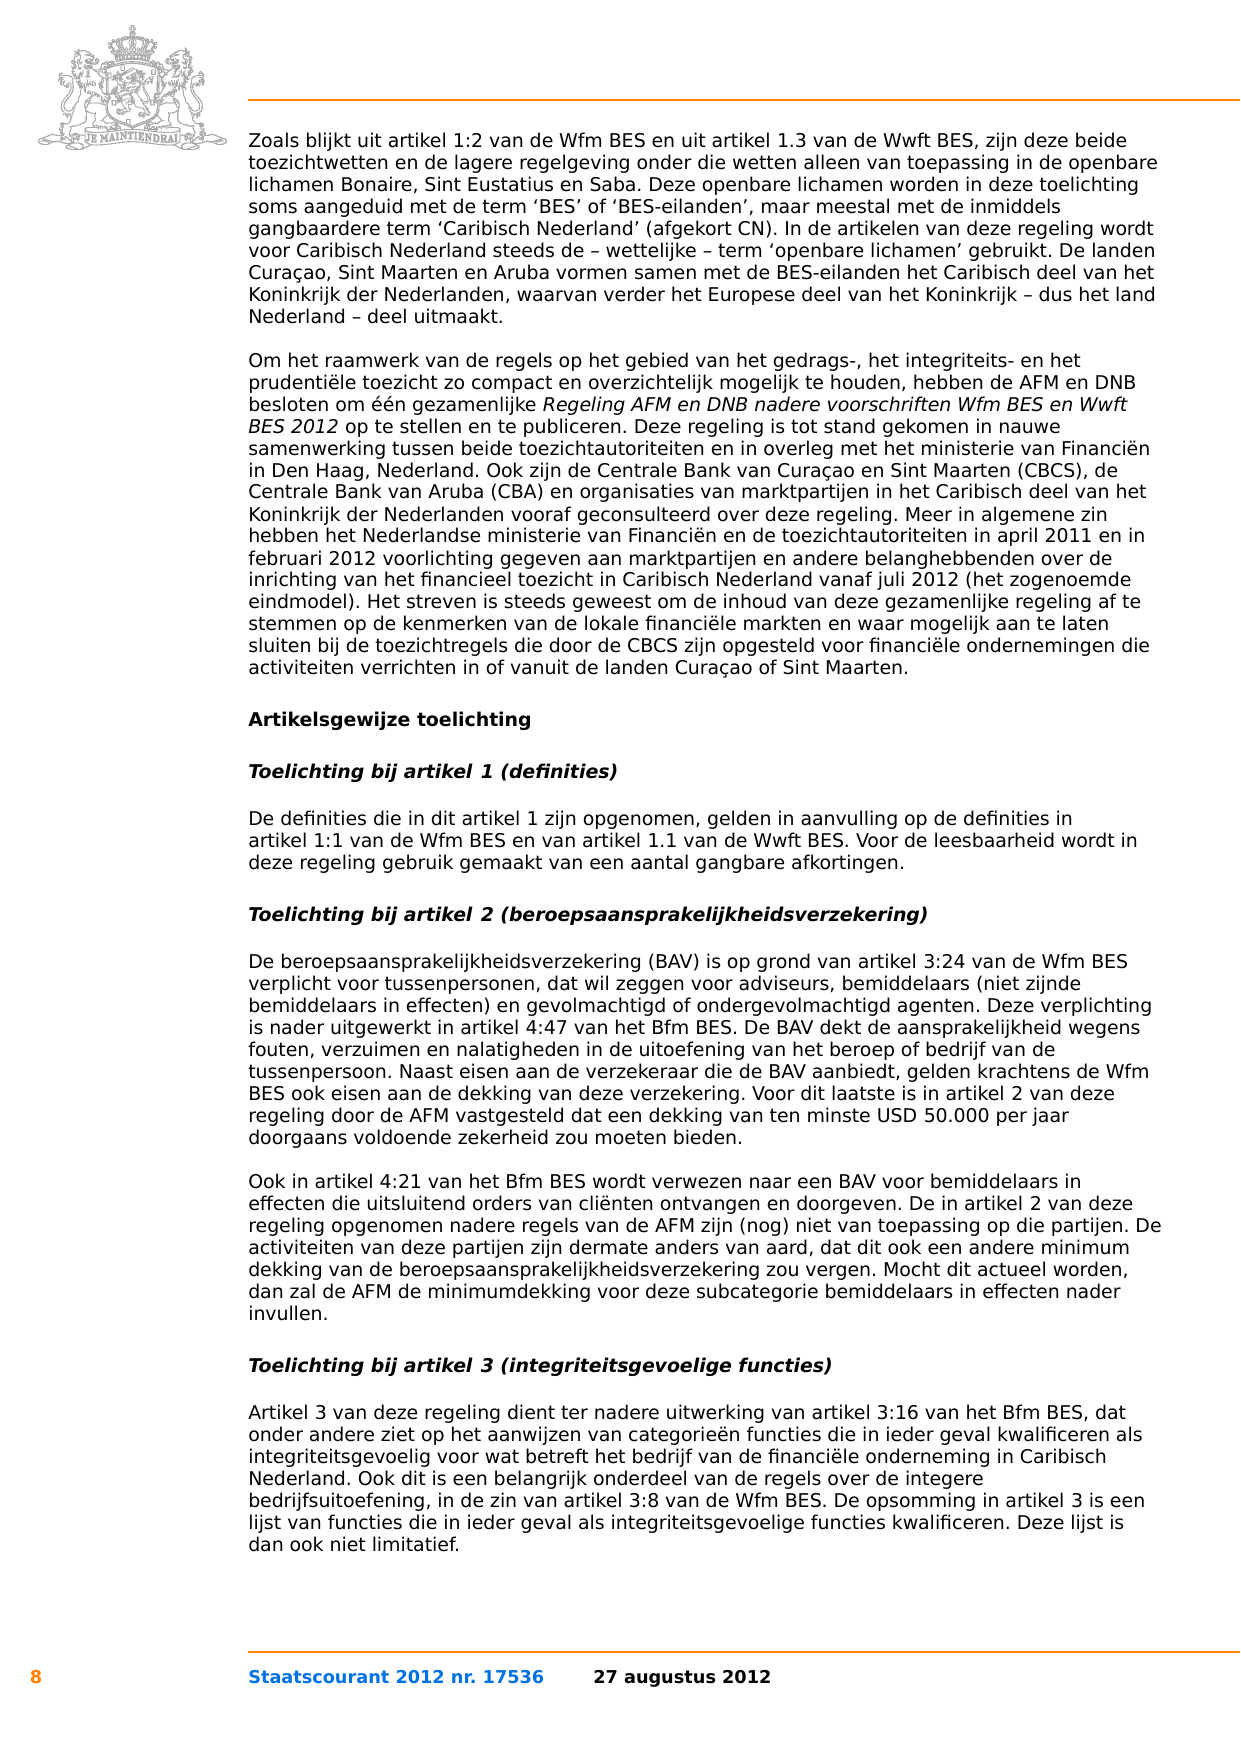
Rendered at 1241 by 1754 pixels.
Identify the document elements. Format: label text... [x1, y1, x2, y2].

text De definities die in dit artikel 1 zijn opgenomen, gelden in aanvulling op de definities in artikel 1:1 van de Wfm BES en van artikel 1.1 van de Wwft BES. Voor de leesbaarheid wordt in deze regeling gebruik gemaakt van een aantal gangbare afkortingen. [248, 808, 1163, 874]
text Artikel 3 van deze regeling dient ter nadere uitwerking van artikel 3:16 van het Bfm BES, dat onder andere ziet op het aanwijzen van categorieën functies die in ieder geval kwalificeren als integriteitsgevoelig voor wat betreft het bedrijf van de financiële onderneming in Caribisch Nederland. Ook dit is een belangrijk onderdeel van de regels over de integere bedrijfsuitoefening, in de zin van artikel 3:8 van de Wfm BES. De opsomming in artikel 3 is een lijst van functies die in ieder geval als integriteitsgevoelige functies kwalificeren. Deze lijst is dan ook niet limitatief. [248, 1402, 1163, 1556]
subtitle Toelichting bij artikel 2 (beroepsaansprakelijkheidsverzekering) [248, 904, 1163, 926]
subtitle Toelichting bij artikel 3 (integriteitsgevoelige functies) [248, 1355, 1163, 1377]
text De beroepsaansprakelijkheidsverzekering (BAV) is op grond van artikel 3:24 van de Wfm BES verplicht voor tussenpersonen, dat wil zeggen voor adviseurs, bemiddelaars (niet zijnde bemiddelaars in effecten) en gevolmachtigd of ondergevolmachtigd agenten. Deze verplichting is nader uitgewerkt in artikel 4:47 van het Bfm BES. De BAV dekt de aansprakelijkheid wegens fouten, verzuimen en nalatigheden in de uitoefening van het beroep of bedrijf van de tussenpersoon. Naast eisen aan de verzekeraar die de BAV aanbiedt, gelden krachtens de Wfm BES ook eisen aan de dekking van deze verzekering. Voor dit laatste is in artikel 2 van deze regeling door de AFM vastgesteld dat een dekking van ten minste USD 50.000 per jaar doorgaans voldoende zekerheid zou moeten bieden. [248, 951, 1163, 1149]
text Ook in artikel 4:21 van het Bfm BES wordt verwezen naar een BAV voor bemiddelaars in effecten die uitsluitend orders van cliënten ontvangen en doorgeven. De in artikel 2 van deze regeling opgenomen nadere regels van de AFM zijn (nog) niet van toepassing op die partijen. De activiteiten van deze partijen zijn dermate anders van aard, dat dit ook een andere minimum dekking van de beroepsaansprakelijkheidsverzekering zou vergen. Mocht dit actueel worden, dan zal de AFM de minimumdekking voor deze subcategorie bemiddelaars in effecten nader invullen. [248, 1171, 1163, 1325]
text Om het raamwerk van de regels op het gebied van het gedrags-, het integriteits- en het prudentiële toezicht zo compact en overzichtelijk mogelijk te houden, hebben de AFM en DNB besloten om één gezamenlijke Regeling AFM en DNB nadere voorschriften Wfm BES en Wwft BES 2012 op te stellen en te publiceren. Deze regeling is tot stand gekomen in nauwe samenwerking tussen beide toezichtautoriteiten en in overleg met het ministerie van Financiën in Den Haag, Nederland. Ook zijn de Centrale Bank van Curaçao en Sint Maarten (CBCS), de Centrale Bank van Aruba (CBA) en organisaties van marktpartijen in het Caribisch deel van het Koninkrijk der Nederlanden vooraf geconsulteerd over deze regeling. Meer in algemene zin hebben het Nederlandse ministerie van Financiën en de toezichtautoriteiten in april 2011 en in februari 2012 voorlichting gegeven aan marktpartijen en andere belanghebbenden over de inrichting van het financieel toezicht in Caribisch Nederland vanaf juli 2012 (het zogenoemde eindmodel). Het streven is steeds geweest om de inhoud van deze gezamenlijke regeling af te stemmen op de kenmerken van de lokale financiële markten en waar mogelijk aan te laten sluiten bij de toezichtregels die door de CBCS zijn opgesteld voor financiële ondernemingen die activiteiten verrichten in of vanuit de landen Curaçao of Sint Maarten. [248, 349, 1163, 679]
subtitle Toelichting bij artikel 1 (definities) [248, 761, 1163, 783]
picture [38, 25, 227, 150]
subtitle Artikelsgewijze toelichting [248, 709, 1163, 731]
text Zoals blijkt uit artikel 1:2 van de Wfm BES en uit artikel 1.3 van de Wwft BES, zijn deze beide toezichtwetten en de lagere regelgeving onder die wetten alleen van toepassing in de openbare lichamen Bonaire, Sint Eustatius en Saba. Deze openbare lichamen worden in deze toelichting soms aangeduid met de term ‘BES’ of ‘BES-eilanden’, maar meestal met de inmiddels gangbaardere term ‘Caribisch Nederland’ (afgekort CN). In de artikelen van deze regeling wordt voor Caribisch Nederland steeds de – wettelijke – term ‘openbare lichamen’ gebruikt. De landen Curaçao, Sint Maarten en Aruba vormen samen met de BES-eilanden het Caribisch deel van het Koninkrijk der Nederlanden, waarvan verder het Europese deel van het Koninkrijk – dus het land Nederland – deel uitmaakt. [248, 130, 1163, 328]
